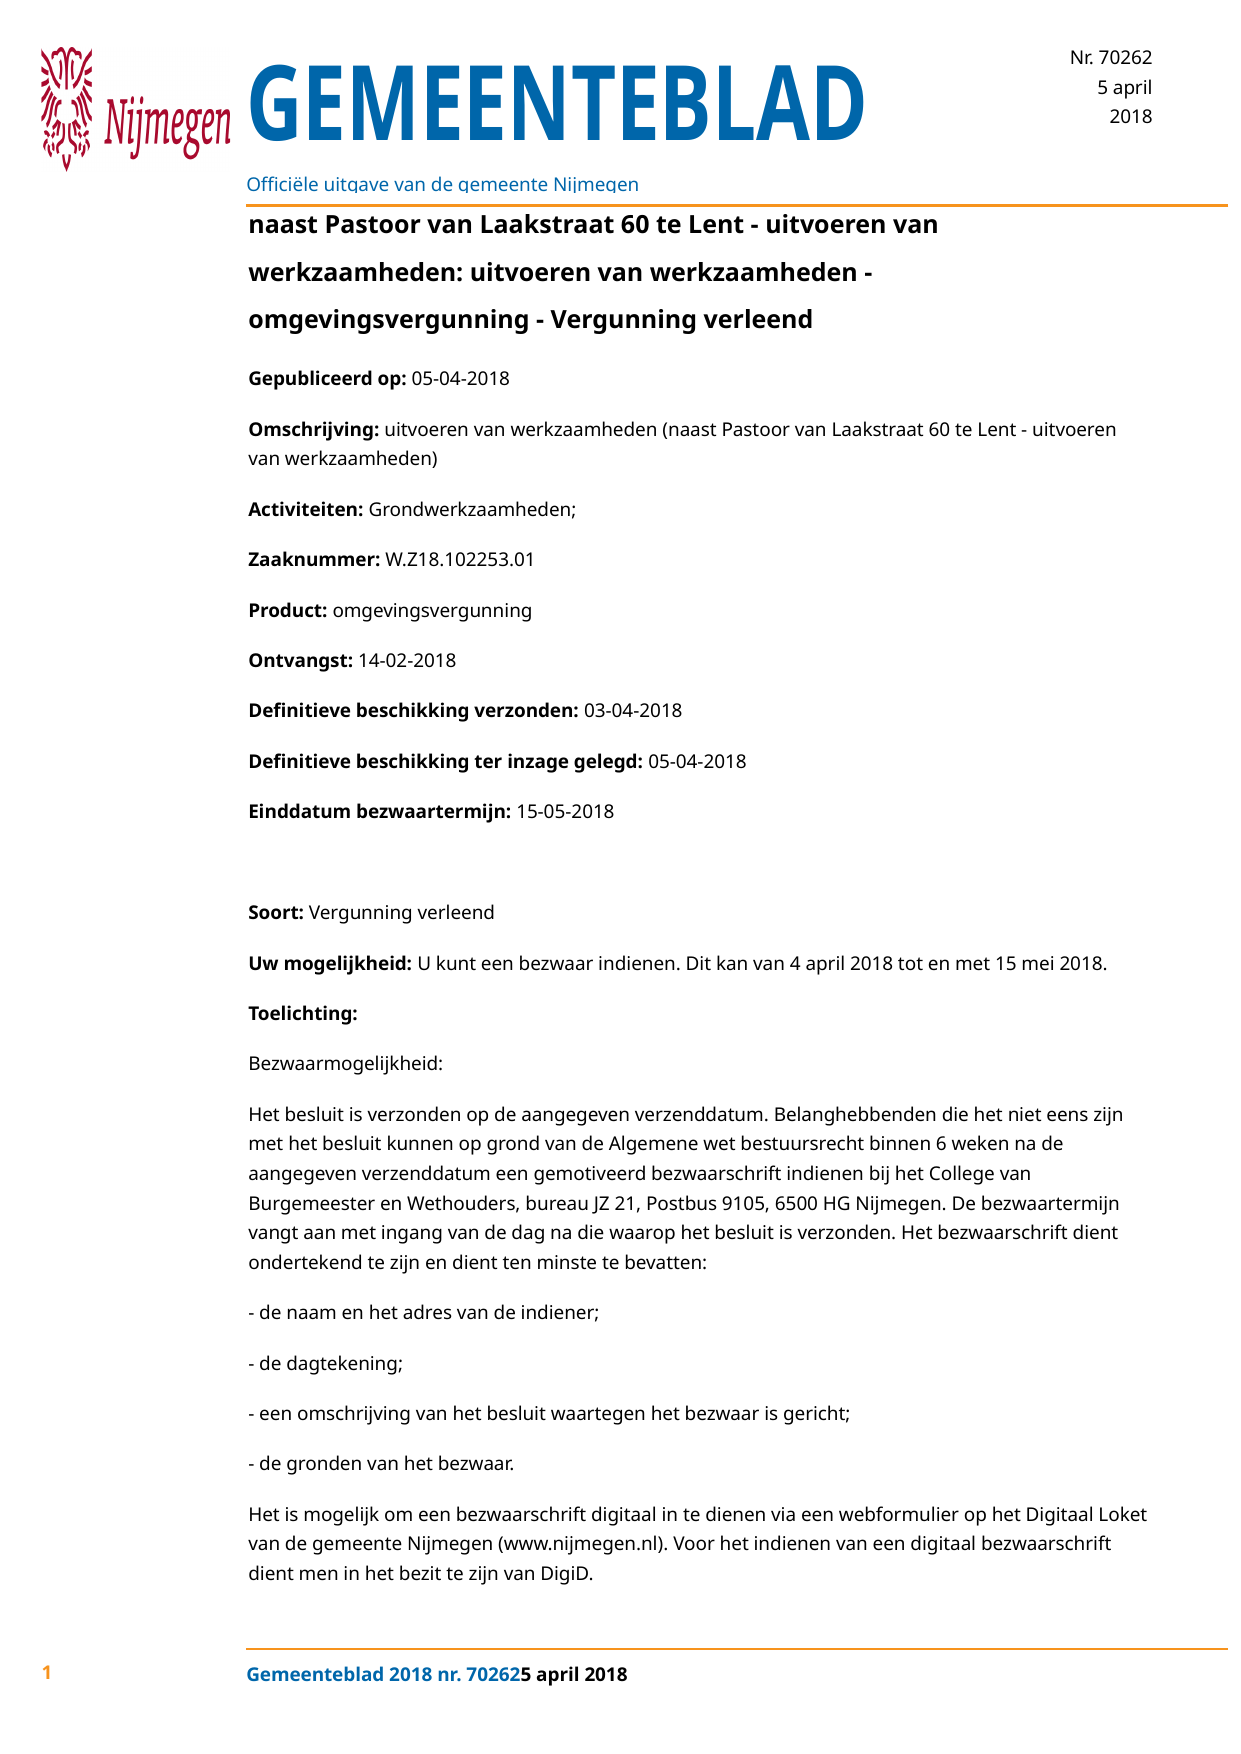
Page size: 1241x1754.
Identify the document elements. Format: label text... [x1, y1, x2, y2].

text Einddatum bezwaartermijn: 15-05-2018 [248, 798, 1152, 824]
text Activiteiten: Grondwerkzaamheden; [248, 496, 1152, 522]
text Toelichting: [248, 1000, 1152, 1026]
text Ontvangst: 14-02-2018 [248, 647, 1152, 673]
text Bezwaarmogelijkheid: [248, 1051, 1152, 1076]
text - de gronden van het bezwaar. [248, 1451, 1152, 1476]
text Uw mogelijkheid: U kunt een bezwaar indienen. Dit kan van 4 april 2018 tot en met 15 mei 2018. [248, 950, 1152, 975]
text Gepubliceerd op: 05-04-2018 [248, 366, 1152, 391]
text - de dagtekening; [248, 1350, 1152, 1375]
text Soort: Vergunning verleend [248, 899, 1152, 925]
text Het is mogelijk om een bezwaarschrift digitaal in te dienen via een webformulier op het Digitaal Loket van de gemeente Nijmegen (www.nijmegen.nl). Voor het indienen van een digitaal bezwaarschrift dient men in het bezit te zijn van DigiD. [248, 1501, 1152, 1586]
text Omschrijving: uitvoeren van werkzaamheden (naast Pastoor van Laakstraat 60 te Lent - uitvoeren van werkzaamheden) [248, 416, 1152, 471]
text - de naam en het adres van de indiener; [248, 1299, 1152, 1325]
text Definitieve beschikking ter inzage gelegd: 05-04-2018 [248, 748, 1152, 774]
text Zaaknummer: W.Z18.102253.01 [248, 546, 1152, 572]
text Definitieve beschikking verzonden: 03-04-2018 [248, 698, 1152, 723]
picture [41, 47, 231, 172]
text Product: omgevingsvergunning [248, 597, 1152, 622]
text naast Pastoor van Laakstraat 60 te Lent - uitvoeren van werkzaamheden: uitvoeren van werkzaamheden - omgevingsvergunning - Vergunning verleend [248, 207, 1152, 336]
text - een omschrijving van het besluit waartegen het bezwaar is gericht; [248, 1400, 1152, 1426]
text Het besluit is verzonden op de aangegeven verzenddatum. Belanghebbenden die het niet eens zijn met het besluit kunnen op grond van de Algemene wet bestuursrecht binnen 6 weken na de aangegeven verzenddatum een gemotiveerd bezwaarschrift indienen bij het College van Burgemeester en Wethouders, bureau JZ 21, Postbus 9105, 6500 HG Nijmegen. De bezwaartermijn vangt aan met ingang van de dag na die waarop het besluit is verzonden. Het bezwaarschrift dient ondertekend te zijn en dient ten minste te bevatten: [248, 1101, 1152, 1274]
